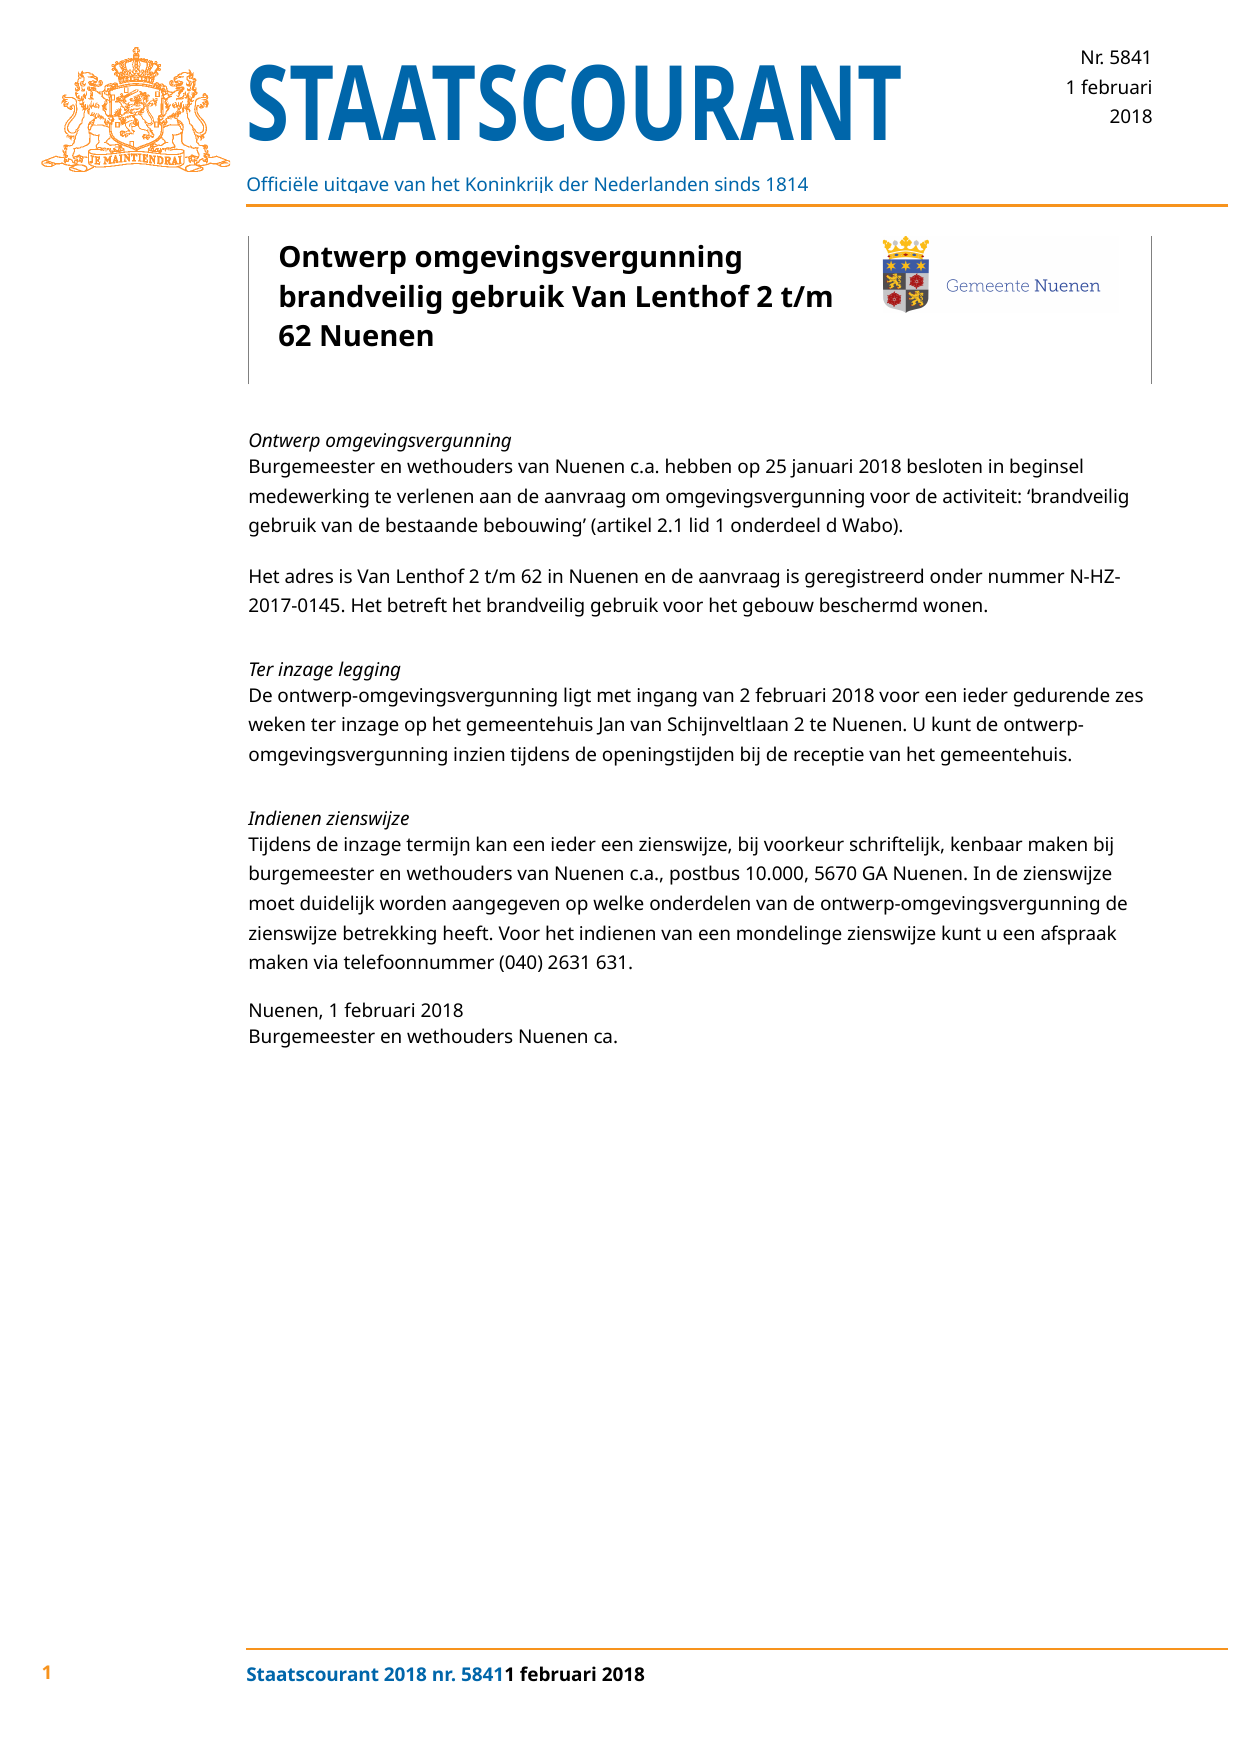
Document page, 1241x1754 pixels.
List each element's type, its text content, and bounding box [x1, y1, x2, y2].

text Ter inzage legging [248, 656, 1152, 682]
table_header [850, 236, 882, 312]
picture [882, 236, 1119, 313]
table_header [1119, 236, 1151, 312]
table_header Ontwerp omgevingsvergunning brandveilig gebruik Van Lenthof 2 t/m 62 Nuenen [249, 236, 850, 384]
table_header [850, 313, 1151, 384]
text Het adres is Van Lenthof 2 t/m 62 in Nuenen en de aanvraag is geregistreerd onder nummer N-HZ-2017-0145. Het betreft het brandveilig gebruik voor het gebouw beschermd wonen. [248, 563, 1152, 618]
text Burgemeester en wethouders Nuenen ca. [248, 1023, 1152, 1048]
text Ontwerp omgevingsvergunning [248, 427, 1152, 453]
text Burgemeester en wethouders van Nuenen c.a. hebben op 25 januari 2018 besloten in beginsel medewerking te verlenen aan de aanvraag om omgevingsvergunning voor de activiteit: ‘brandveilig gebruik van de bestaande bebouwing’ (artikel 2.1 lid 1 onderdeel d Wabo). [248, 453, 1152, 538]
text De ontwerp-omgevingsvergunning ligt met ingang van 2 februari 2018 voor een ieder gedurende zes weken ter inzage op het gemeentehuis Jan van Schijnveltlaan 2 te Nuenen. U kunt de ontwerp-omgevingsvergunning inzien tijdens de openingstijden bij de receptie van het gemeentehuis. [248, 682, 1152, 767]
text Nuenen, 1 februari 2018 [248, 997, 1152, 1023]
picture [41, 47, 231, 172]
text Tijdens de inzage termijn kan een ieder een zienswijze, bij voorkeur schriftelijk, kenbaar maken bij burgemeester en wethouders van Nuenen c.a., postbus 10.000, 5670 GA Nuenen. In de zienswijze moet duidelijk worden aangegeven op welke onderdelen van de ontwerp-omgevingsvergunning de zienswijze betrekking heeft. Voor het indienen van een mondelinge zienswijze kunt u een afspraak maken via telefoonnummer (040) 2631 631. [248, 831, 1152, 975]
text Indienen zienswijze [248, 805, 1152, 831]
